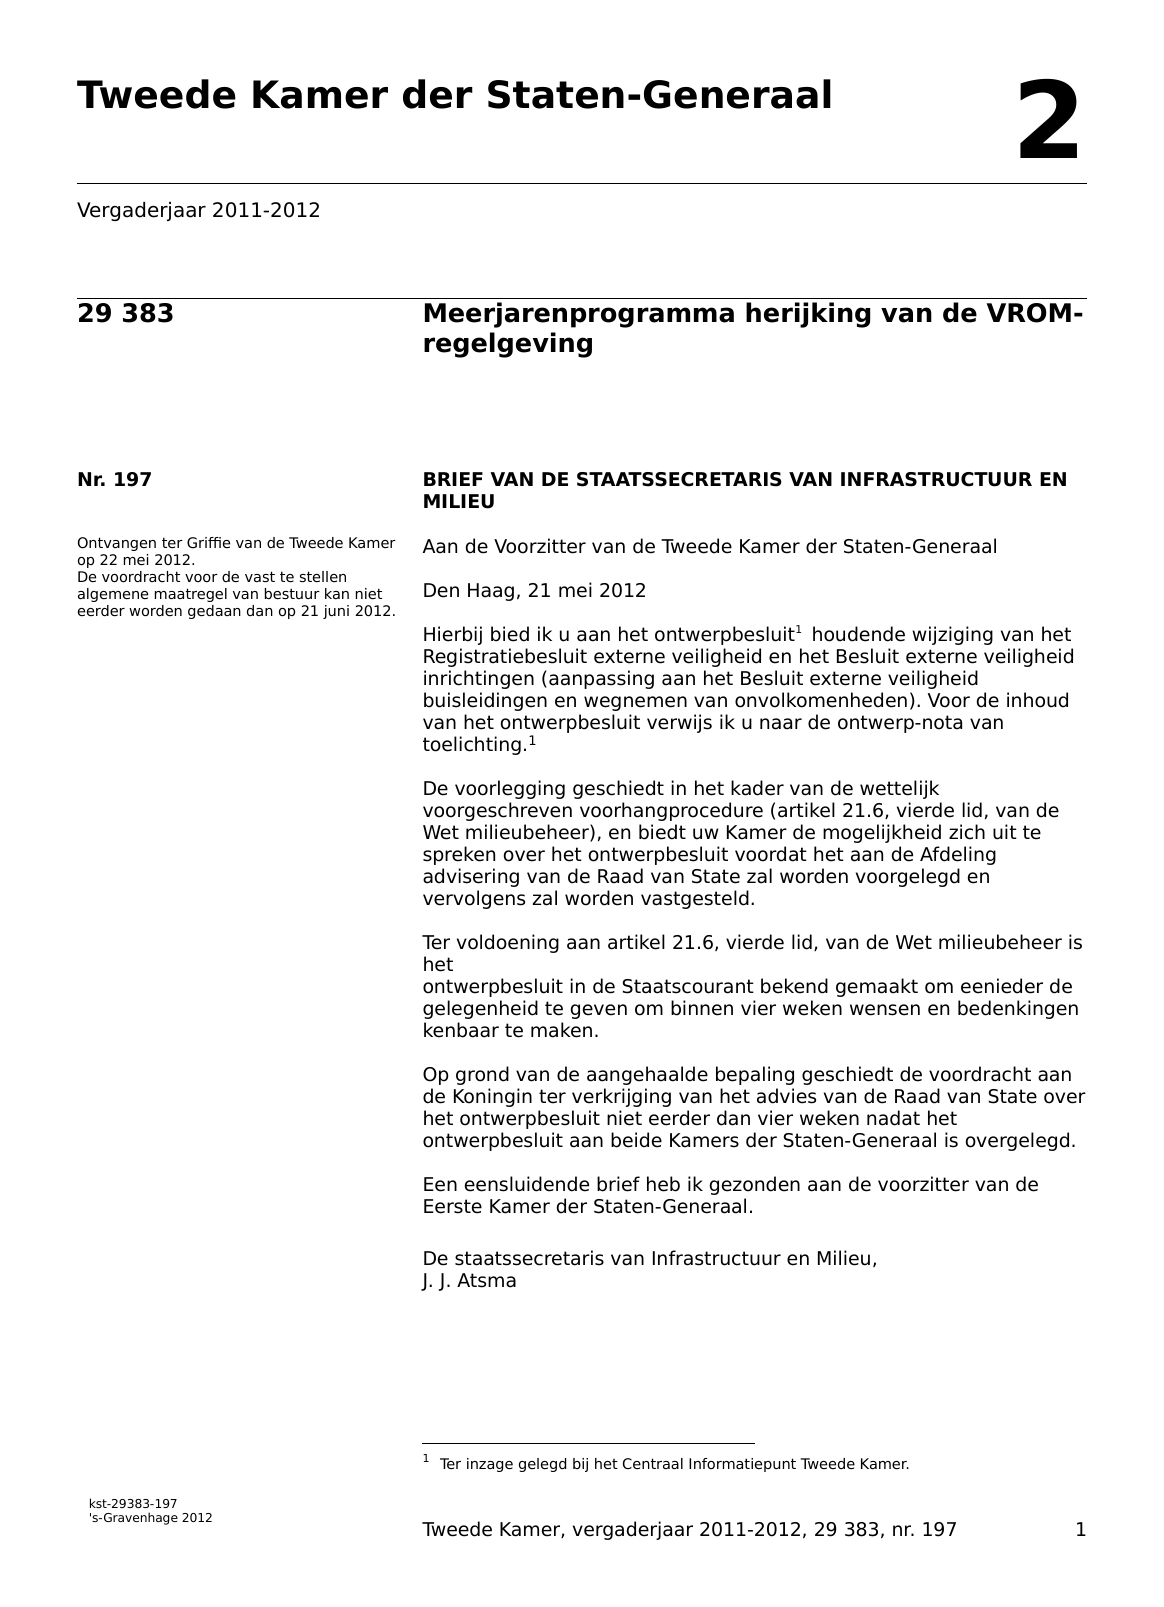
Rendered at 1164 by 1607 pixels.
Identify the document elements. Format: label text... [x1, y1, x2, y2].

text Hierbij bied ik u aan het ontwerpbesluit houdende wijziging van het Registratiebesluit externe veiligheid en het Besluit externe veiligheid inrichtingen (aanpassing aan het Besluit externe veiligheid buisleidingen en wegnemen van onvolkomenheden). Voor de inhoud van het ontwerpbesluit verwijs ik u naar de ontwerp-nota van toelichting.1 [422, 624, 1087, 756]
table_header Tweede Kamer der Staten-Generaal [77, 59, 886, 183]
text Op grond van de aangehaalde bepaling geschiedt de voordracht aan de Koningin ter verkrijging van het advies van de Raad van State over het ontwerpbesluit niet eerder dan vier weken nadat het ontwerpbesluit aan beide Kamers der Staten-Generaal is overgelegd. [422, 1064, 1087, 1152]
text Ontvangen ter Griffie van de Tweede Kamer op 22 mei 2012. [77, 536, 399, 569]
text Een eensluidende brief heb ik gezonden aan de voorzitter van de Eerste Kamer der Staten-Generaal. [422, 1174, 1087, 1218]
table_cell Vergaderjaar 2011-2012 [77, 184, 1087, 298]
text 's-Gravenhage 2012 [88, 1511, 323, 1525]
subtitle 29 383 Meerjarenprogramma herijking van de VROM-regelgeving [77, 299, 1087, 358]
text Den Haag, 21 mei 2012 [422, 580, 1087, 602]
text Ter voldoening aan artikel 21.6, vierde lid, van de Wet milieubeheer is het [422, 932, 1087, 976]
table_header 2 [886, 59, 1087, 183]
text Aan de Voorzitter van de Tweede Kamer der Staten-Generaal [422, 536, 1087, 557]
text De voordracht voor de vast te stellen algemene maatregel van bestuur kan niet eerder worden gedaan dan op 21 juni 2012. [77, 569, 399, 620]
text Ter inzage gelegd bij het Centraal Informatiepunt Tweede Kamer. [422, 1452, 1087, 1474]
text kst-29383-197 [88, 1497, 323, 1511]
text ontwerpbesluit in de Staatscourant bekend gemaakt om eenieder de gelegenheid te geven om binnen vier weken wensen en bedenkingen kenbaar te maken. [422, 976, 1087, 1042]
text De voorlegging geschiedt in het kader van de wettelijk voorgeschreven voorhangprocedure (artikel 21.6, vierde lid, van de Wet milieubeheer), en biedt uw Kamer de mogelijkheid zich uit te spreken over het ontwerpbesluit voordat het aan de Afdeling advisering van de Raad van State zal worden voorgelegd en vervolgens zal worden vastgesteld. [422, 778, 1087, 910]
text De staatssecretaris van Infrastructuur en Milieu, J. J. Atsma [422, 1248, 1087, 1292]
subtitle Nr. 197 BRIEF VAN DE STAATSSECRETARIS VAN INFRASTRUCTUUR EN MILIEU [77, 469, 1087, 513]
